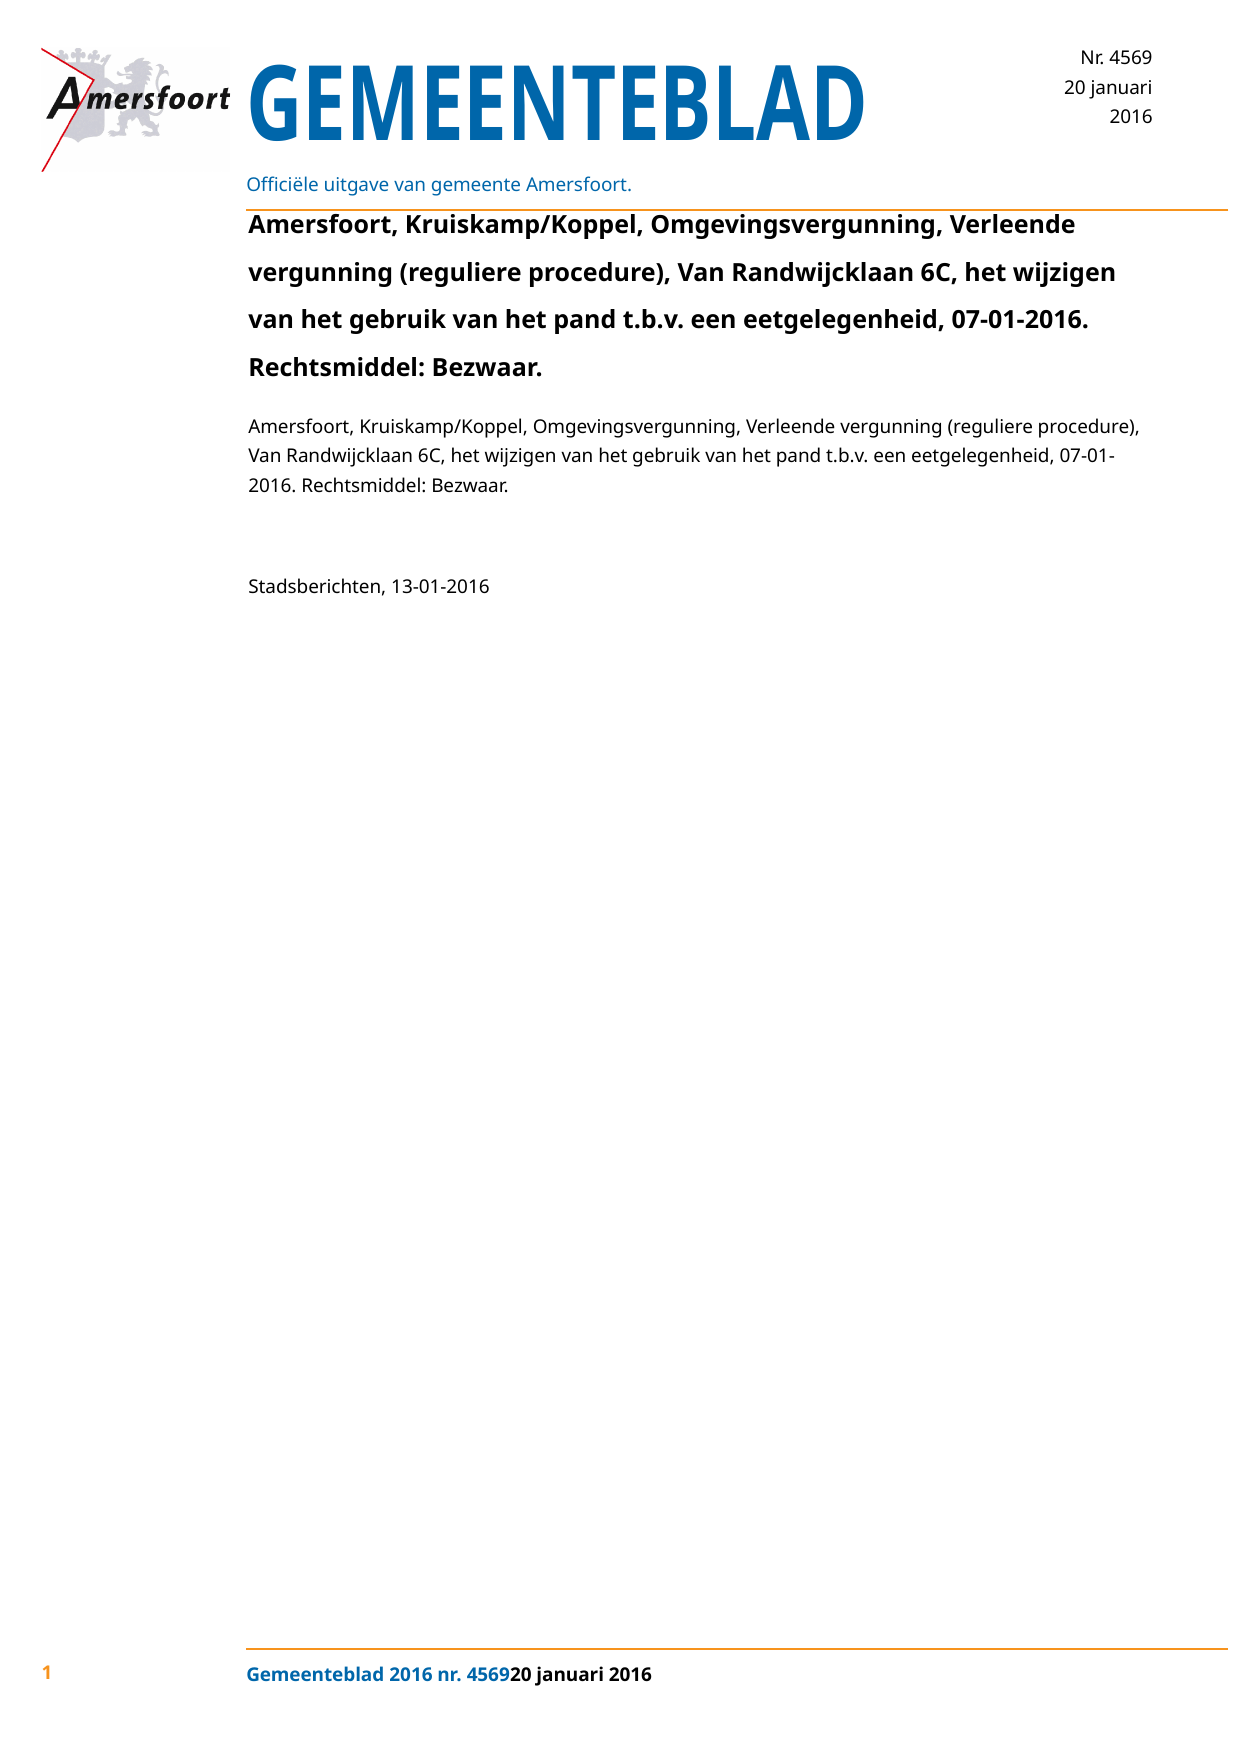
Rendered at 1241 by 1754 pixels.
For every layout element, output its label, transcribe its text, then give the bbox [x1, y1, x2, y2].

text Stadsberichten, 13-01-2016 [248, 573, 1152, 599]
text Amersfoort, Kruiskamp/Koppel, Omgevingsvergunning, Verleende vergunning (reguliere procedure), Van Randwijcklaan 6C, het wijzigen van het gebruik van het pand t.b.v. een eetgelegenheid, 07-01-2016. Rechtsmiddel: Bezwaar. [248, 413, 1152, 498]
text Amersfoort, Kruiskamp/Koppel, Omgevingsvergunning, Verleende vergunning (reguliere procedure), Van Randwijcklaan 6C, het wijzigen van het gebruik van het pand t.b.v. een eetgelegenheid, 07-01-2016. Rechtsmiddel: Bezwaar. [248, 211, 1152, 384]
picture [41, 47, 231, 172]
